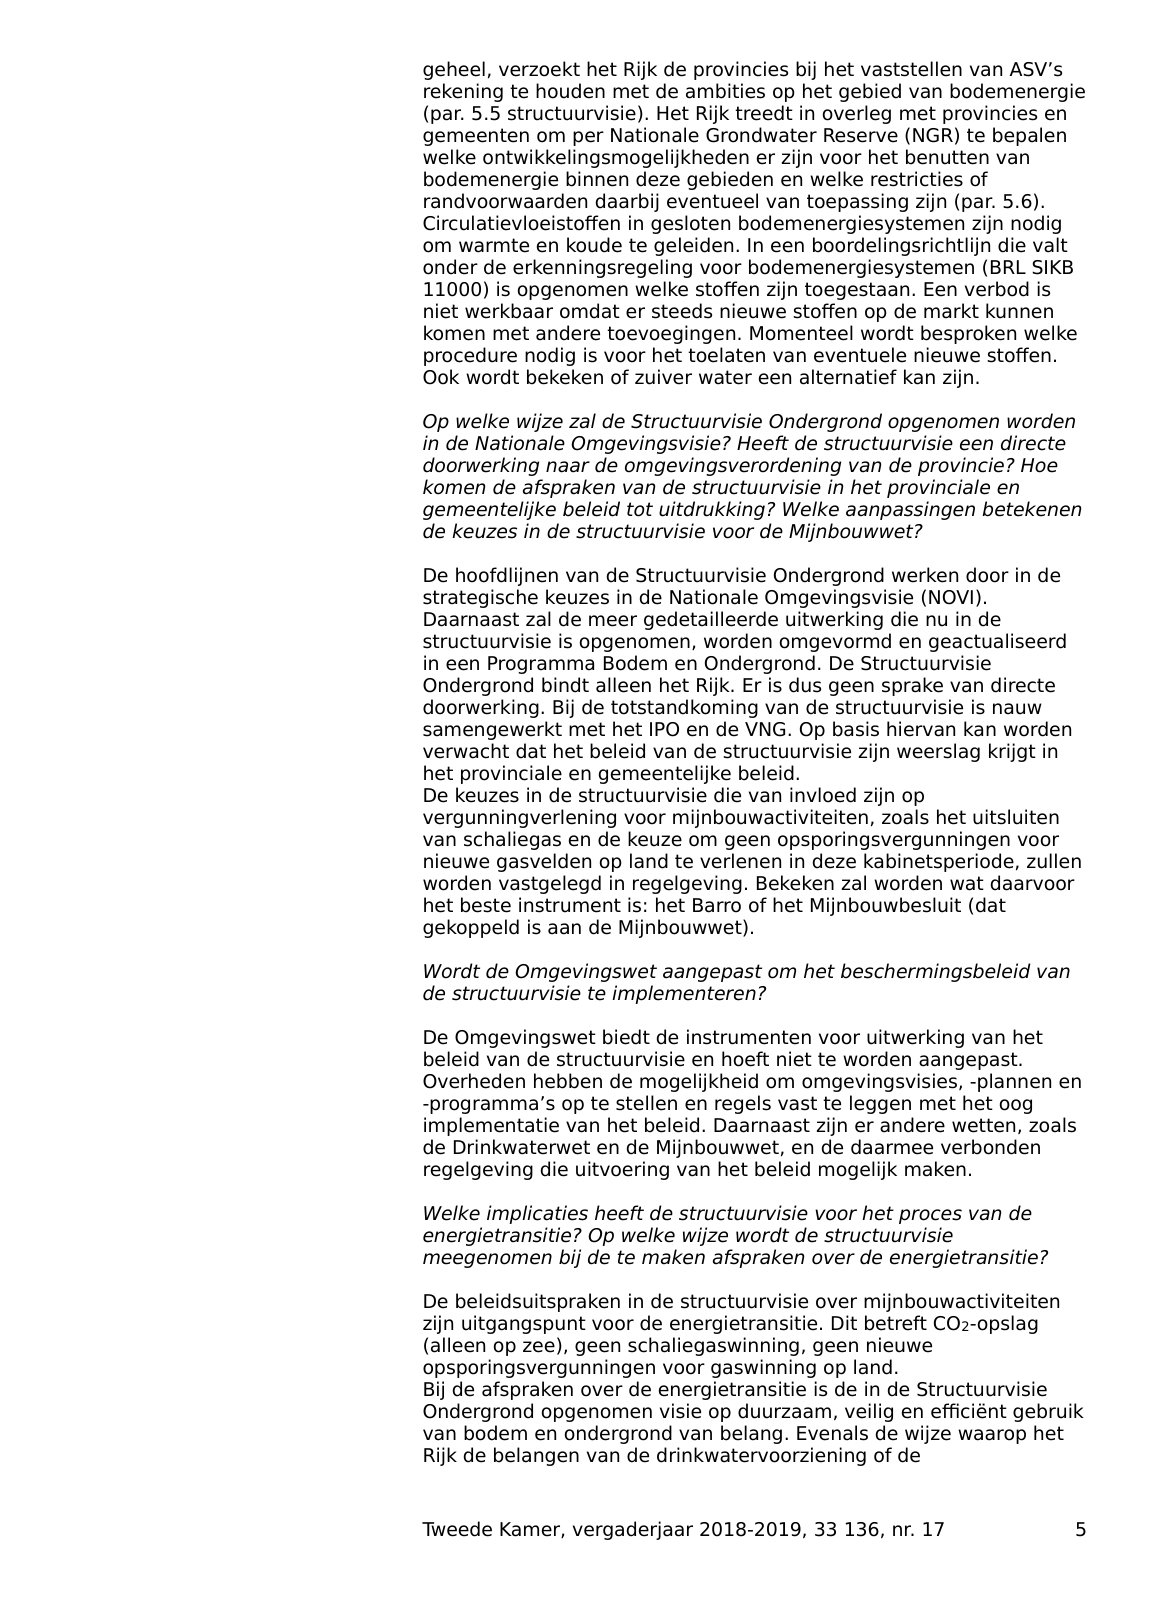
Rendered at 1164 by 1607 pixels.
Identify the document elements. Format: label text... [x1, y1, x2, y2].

text De Omgevingswet biedt de instrumenten voor uitwerking van het beleid van de structuurvisie en hoeft niet te worden aangepast. Overheden hebben de mogelijkheid om omgevingsvisies, -plannen en -programma’s op te stellen en regels vast te leggen met het oog implementatie van het beleid. Daarnaast zijn er andere wetten, zoals de Drinkwaterwet en de Mijnbouwwet, en de daarmee verbonden regelgeving die uitvoering van het beleid mogelijk maken. [422, 1027, 1087, 1181]
text Circulatievloeistoffen in gesloten bodemenergiesystemen zijn nodig om warmte en koude te geleiden. In een boordelingsrichtlijn die valt onder de erkenningsregeling voor bodemenergiesystemen (BRL SIKB 11000) is opgenomen welke stoffen zijn toegestaan. Een verbod is niet werkbaar omdat er steeds nieuwe stoffen op de markt kunnen komen met andere toevoegingen. Momenteel wordt besproken welke procedure nodig is voor het toelaten van eventuele nieuwe stoffen. Ook wordt bekeken of zuiver water een alternatief kan zijn. [422, 213, 1087, 389]
text Welke implicaties heeft de structuurvisie voor het proces van de energietransitie? Op welke wijze wordt de structuurvisie meegenomen bij de te maken afspraken over de energietransitie? [422, 1203, 1087, 1269]
text Wordt de Omgevingswet aangepast om het beschermingsbeleid van de structuurvisie te implementeren? [422, 961, 1087, 1005]
text geheel, verzoekt het Rijk de provincies bij het vaststellen van ASV’s rekening te houden met de ambities op het gebied van bodemenergie (par. 5.5 structuurvisie). Het Rijk treedt in overleg met provincies en gemeenten om per Nationale Grondwater Reserve (NGR) te bepalen welke ontwikkelingsmogelijkheden er zijn voor het benutten van bodemenergie binnen deze gebieden en welke restricties of randvoorwaarden daarbij eventueel van toepassing zijn (par. 5.6). [422, 59, 1087, 213]
text De hoofdlijnen van de Structuurvisie Ondergrond werken door in de strategische keuzes in de Nationale Omgevingsvisie (NOVI). Daarnaast zal de meer gedetailleerde uitwerking die nu in de structuurvisie is opgenomen, worden omgevormd en geactualiseerd in een Programma Bodem en Ondergrond. De Structuurvisie Ondergrond bindt alleen het Rijk. Er is dus geen sprake van directe doorwerking. Bij de totstandkoming van de structuurvisie is nauw samengewerkt met het IPO en de VNG. Op basis hiervan kan worden verwacht dat het beleid van de structuurvisie zijn weerslag krijgt in het provinciale en gemeentelijke beleid. [422, 565, 1087, 785]
text De keuzes in de structuurvisie die van invloed zijn op vergunningverlening voor mijnbouwactiviteiten, zoals het uitsluiten van schaliegas en de keuze om geen opsporingsvergunningen voor nieuwe gasvelden op land te verlenen in deze kabinetsperiode, zullen worden vastgelegd in regelgeving. Bekeken zal worden wat daarvoor het beste instrument is: het Barro of het Mijnbouwbesluit (dat gekoppeld is aan de Mijnbouwwet). [422, 785, 1087, 939]
text De beleidsuitspraken in de structuurvisie over mijnbouwactiviteiten zijn uitgangspunt voor de energietransitie. Dit betreft CO2-opslag (alleen op zee), geen schaliegaswinning, geen nieuwe opsporingsvergunningen voor gaswinning op land. [422, 1291, 1087, 1379]
text Bij de afspraken over de energietransitie is de in de Structuurvisie Ondergrond opgenomen visie op duurzaam, veilig en efficiënt gebruik van bodem en ondergrond van belang. Evenals de wijze waarop het Rijk de belangen van de drinkwatervoorziening of de [422, 1379, 1087, 1467]
text Op welke wijze zal de Structuurvisie Ondergrond opgenomen worden in de Nationale Omgevingsvisie? Heeft de structuurvisie een directe doorwerking naar de omgevingsverordening van de provincie? Hoe komen de afspraken van de structuurvisie in het provinciale en gemeentelijke beleid tot uitdrukking? Welke aanpassingen betekenen de keuzes in de structuurvisie voor de Mijnbouwwet? [422, 411, 1087, 543]
